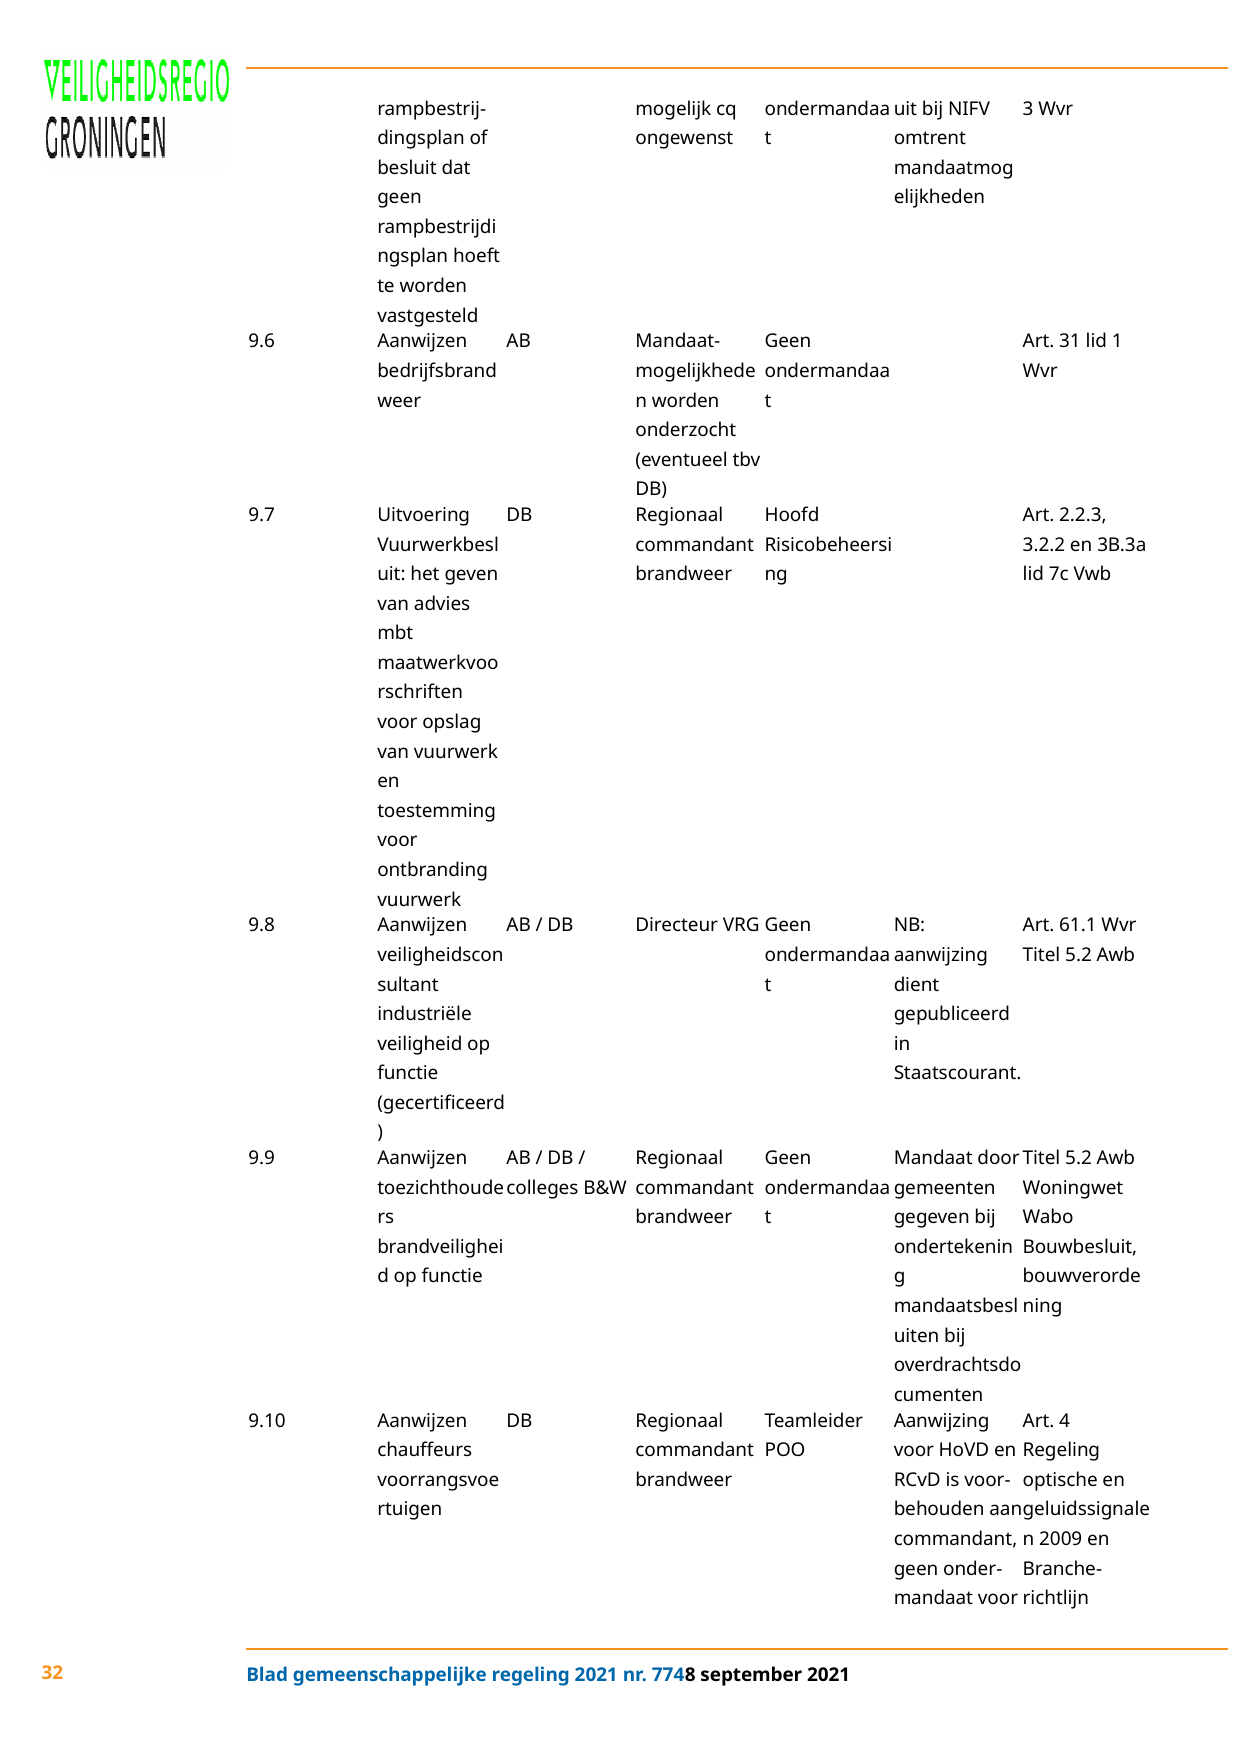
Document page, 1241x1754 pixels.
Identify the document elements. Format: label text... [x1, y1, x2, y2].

table_cell Aanwijzing voor HoVD en RCvD is voor­behouden aan com­man­dant, geen onder­mandaat voor [894, 1407, 1022, 1610]
table_cell mogelijk cq ongewenst [635, 95, 764, 328]
table_cell AB / DB [506, 912, 635, 1144]
picture [41, 47, 231, 172]
table_cell Geen ondermandaat [764, 328, 893, 501]
table_cell Aanwijzen bedrijfsbrandweer [377, 328, 506, 501]
table_cell Regionaal commandant brandweer [635, 501, 764, 912]
table_cell 9.7 [248, 501, 377, 912]
table_cell [248, 95, 377, 328]
table_cell DB [506, 501, 635, 912]
table_cell AB / DB / colleges B&W [506, 1144, 635, 1407]
table_cell 9.10 [248, 1407, 377, 1610]
table_cell Regionaal commandant brandweer [635, 1407, 764, 1610]
table_cell Hoofd Risicobeheersing [764, 501, 893, 912]
table_cell NB: aanwijzing dient gepubliceerd in Staatscourant. [894, 912, 1022, 1144]
table_cell 3 Wvr [1023, 95, 1152, 328]
table_cell Art. 31 lid 1 Wvr [1023, 328, 1152, 501]
table_cell Teamleider POO [764, 1407, 893, 1610]
table_cell 9.8 [248, 912, 377, 1144]
table_cell Aanwijzen veiligheidsconsultant industriële veiligheid op functie (gecertificeerd) [377, 912, 506, 1144]
table_cell Uitvoering Vuurwerkbesluit: het geven van advies mbt maatwerkvoorschriften voor opslag van vuurwerk en toestemming voor ontbranding vuurwerk [377, 501, 506, 912]
table_cell Art. 2.2.3, 3.2.2 en 3B.3a lid 7c Vwb [1023, 501, 1152, 912]
table_cell uit bij NIFV omtrent mandaatmogelijkheden [894, 95, 1022, 328]
table_cell Regionaal commandant brandweer [635, 1144, 764, 1407]
table_cell Directeur VRG [635, 912, 764, 1144]
table_cell Geen ondermandaat [764, 912, 893, 1144]
table_cell DB [506, 1407, 635, 1610]
table_cell 9.9 [248, 1144, 377, 1407]
table_cell Mandaat door gemeenten gegeven bij ondertekening mandaatsbesluiten bij overdrachtsdocumenten [894, 1144, 1022, 1407]
table_cell [506, 95, 635, 328]
table_cell ondermandaat [764, 95, 893, 328]
table_cell Aanwijzen chauffeurs voorrangsvoertuigen [377, 1407, 506, 1610]
table_cell Geen ondermandaat [764, 1144, 893, 1407]
table_cell rampbestrij­dings­plan of besluit dat geen rampbestrijdingsplan hoeft te worden vastgesteld [377, 95, 506, 328]
table_cell Mandaat-mogelijkheden worden onderzocht (eventueel tbv DB) [635, 328, 764, 501]
table_cell AB [506, 328, 635, 501]
table_cell [894, 328, 1022, 501]
table_cell Art. 61.1 Wvr Titel 5.2 Awb [1023, 912, 1152, 1144]
table_cell [894, 501, 1022, 912]
table_cell 9.6 [248, 328, 377, 501]
table_cell Titel 5.2 Awb Woningwet Wabo Bouwbesluit, bouwverordening [1023, 1144, 1152, 1407]
table_cell Art. 4 Regeling optische en geluidssignalen 2009 en Branche­richtlijn [1023, 1407, 1152, 1610]
table_cell Aanwijzen toezichthouders brandveiligheid op functie [377, 1144, 506, 1407]
